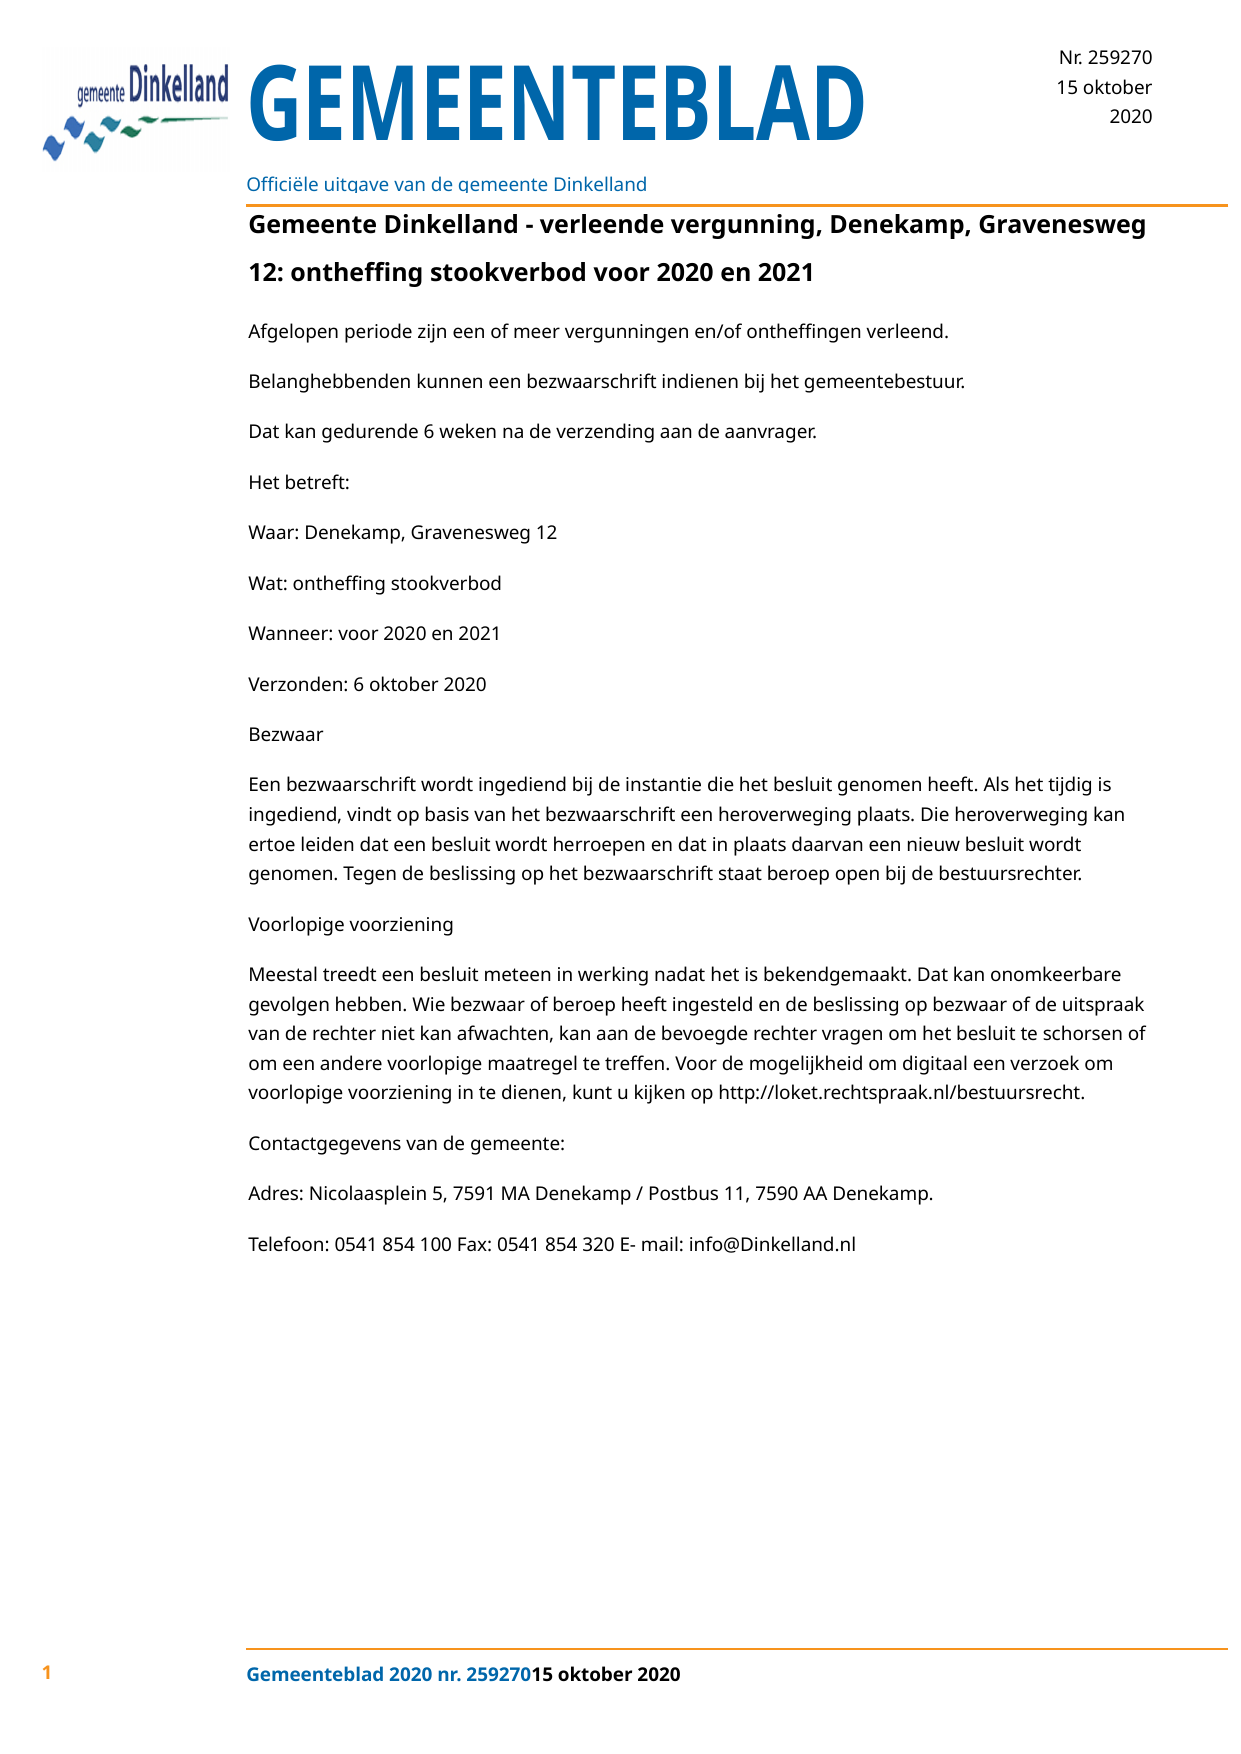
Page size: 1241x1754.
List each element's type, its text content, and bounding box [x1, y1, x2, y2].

text Afgelopen periode zijn een of meer vergunningen en/of ontheffingen verleend. [248, 318, 1152, 344]
text Het betreft: [248, 469, 1152, 495]
text Voorlopige voorziening [248, 911, 1152, 937]
text Bezwaar [248, 721, 1152, 747]
text Gemeente Dinkelland - verleende vergunning, Denekamp, Gravenesweg 12: ontheffing stookverbod voor 2020 en 2021 [248, 207, 1152, 288]
text Belanghebbenden kunnen een bezwaarschrift indienen bij het gemeentebestuur. [248, 368, 1152, 394]
text Wat: ontheffing stookverbod [248, 570, 1152, 596]
text Dat kan gedurende 6 weken na de verzending aan de aanvrager. [248, 419, 1152, 444]
text Contactgegevens van de gemeente: [248, 1130, 1152, 1156]
text Telefoon: 0541 854 100 Fax: 0541 854 320 E- mail: info@Dinkelland.nl [248, 1231, 1152, 1257]
text Meestal treedt een besluit meteen in werking nadat het is bekendgemaakt. Dat kan onomkeerbare gevolgen hebben. Wie bezwaar of beroep heeft ingesteld en de beslissing op bezwaar of de uitspraak van de rechter niet kan afwachten, kan aan de bevoegde rechter vragen om het besluit te schorsen of om een andere voorlopige maatregel te treffen. Voor de mogelijkheid om digitaal een verzoek om voorlopige voorziening in te dienen, kunt u kijken op http://loket.rechtspraak.nl/bestuursrecht. [248, 961, 1152, 1105]
text Wanneer: voor 2020 en 2021 [248, 620, 1152, 646]
text Adres: Nicolaasplein 5, 7591 MA Denekamp / Postbus 11, 7590 AA Denekamp. [248, 1180, 1152, 1206]
picture [41, 47, 231, 172]
text Verzonden: 6 oktober 2020 [248, 671, 1152, 697]
text Een bezwaarschrift wordt ingediend bij de instantie die het besluit genomen heeft. Als het tijdig is ingediend, vindt op basis van het bezwaarschrift een heroverweging plaats. Die heroverweging kan ertoe leiden dat een besluit wordt herroepen en dat in plaats daarvan een nieuw besluit wordt genomen. Tegen de beslissing op het bezwaarschrift staat beroep open bij de bestuursrechter. [248, 772, 1152, 886]
text Waar: Denekamp, Gravenesweg 12 [248, 519, 1152, 545]
